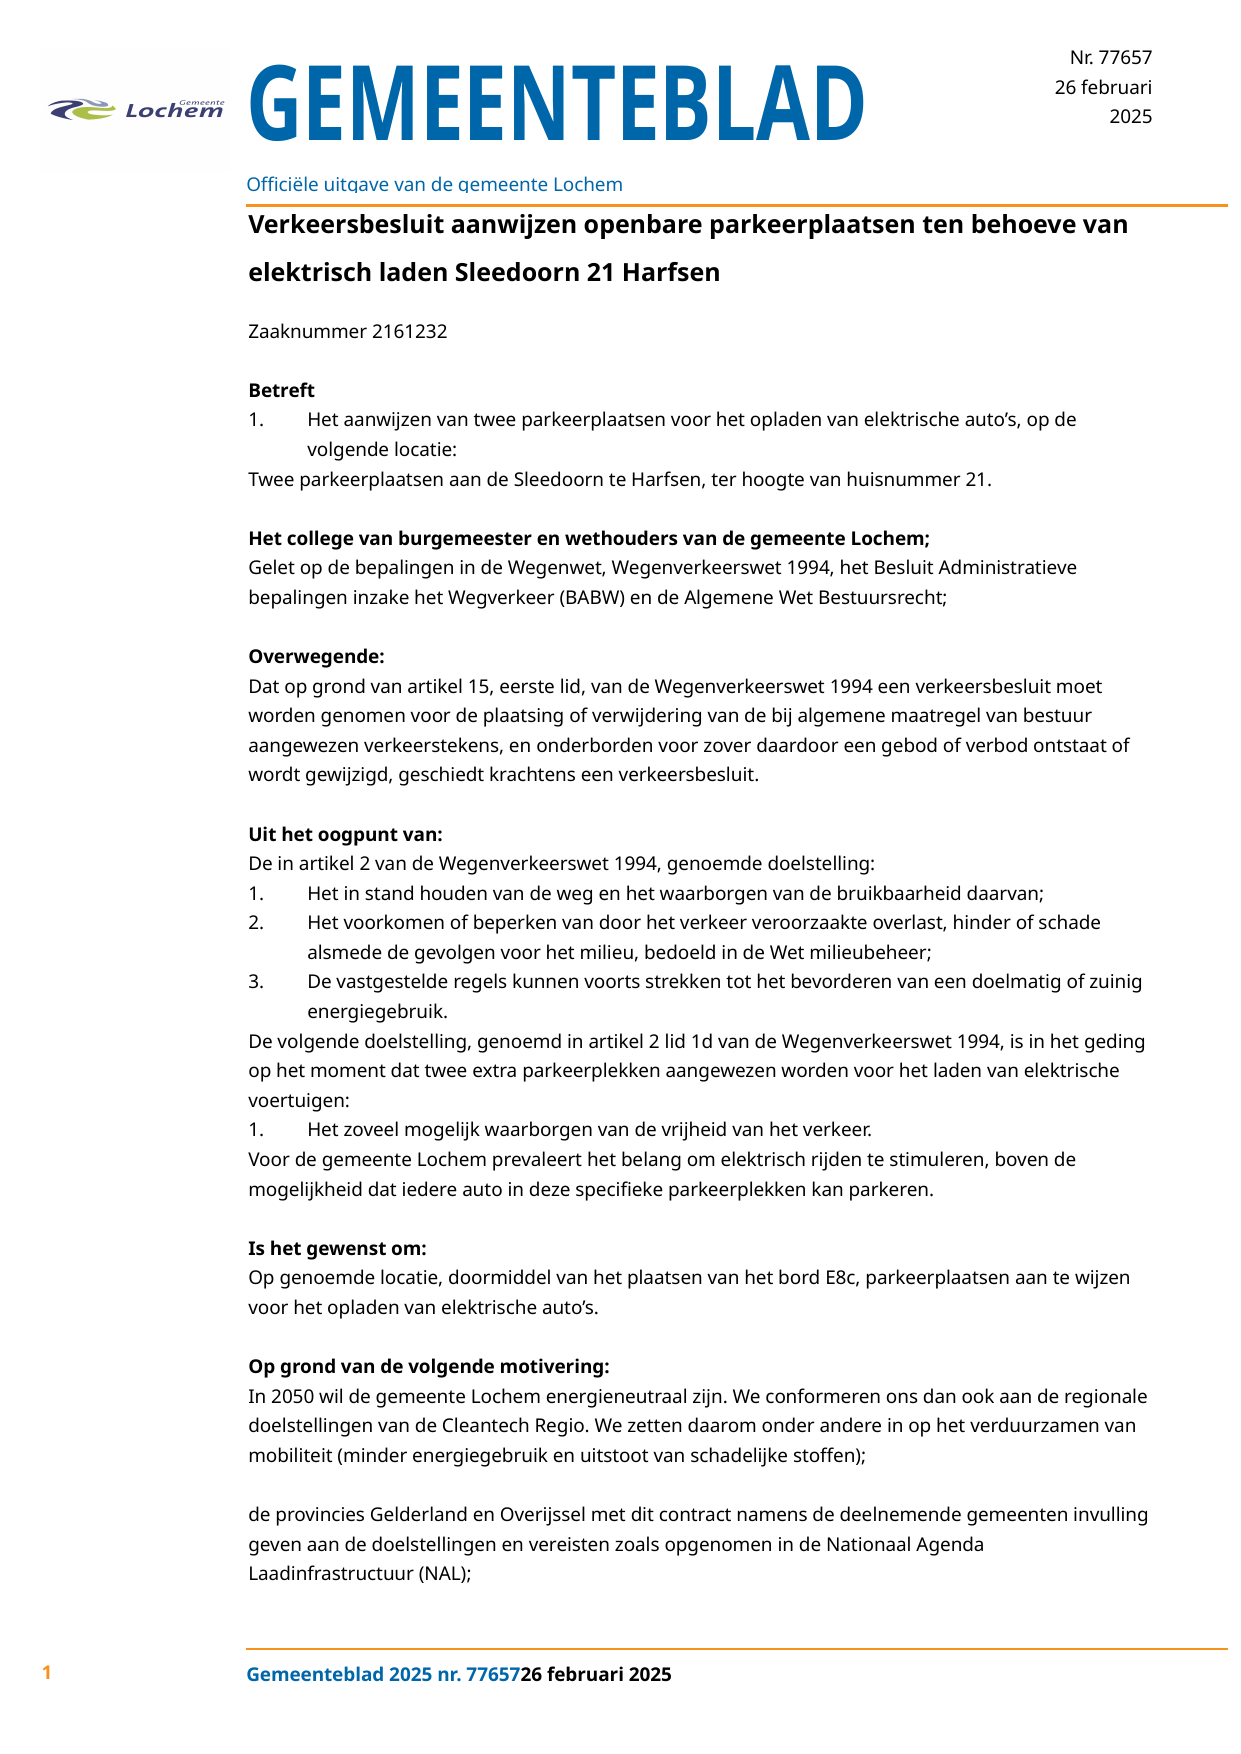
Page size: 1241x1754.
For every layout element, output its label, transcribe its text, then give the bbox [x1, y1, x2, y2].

text Verkeersbesluit aanwijzen openbare parkeerplaatsen ten behoeve van elektrisch laden Sleedoorn 21 Harfsen [248, 207, 1152, 288]
text Dat op grond van artikel 15, eerste lid, van de Wegenverkeerswet 1994 een verkeersbesluit moet worden genomen voor de plaatsing of verwijdering van de bij algemene maatregel van bestuur aangewezen verkeerstekens, en onderborden voor zover daardoor een gebod of verbod ontstaat of wordt gewijzigd, geschiedt krachtens een verkeersbesluit. [248, 673, 1152, 787]
text Betreft [248, 377, 1152, 403]
list Het voorkomen of beperken van door het verkeer veroorzaakte overlast, hinder of schade alsmede de gevolgen voor het milieu, bedoeld in de Wet milieubeheer; [248, 909, 1152, 965]
list De vastgestelde regels kunnen voorts strekken tot het bevorderen van een doelmatig of zuinig energiegebruik. [248, 969, 1152, 1024]
text Is het gewenst om: [248, 1235, 1152, 1261]
text De volgende doelstelling, genoemd in artikel 2 lid 1d van de Wegenverkeerswet 1994, is in het geding op het moment dat twee extra parkeerplekken aangewezen worden voor het laden van elektrische voertuigen: [248, 1028, 1152, 1113]
text de provincies Gelderland en Overijssel met dit contract namens de deelnemende gemeenten invulling geven aan de doelstellingen en vereisten zoals opgenomen in de Nationaal Agenda Laadinfrastructuur (NAL); [248, 1501, 1152, 1586]
list Het in stand houden van de weg en het waarborgen van de bruikbaarheid daarvan; [248, 880, 1152, 906]
text Zaaknummer 2161232 [248, 318, 1152, 344]
text Op grond van de volgende motivering: [248, 1353, 1152, 1379]
text Twee parkeerplaatsen aan de Sleedoorn te Harfsen, ter hoogte van huisnummer 21. [248, 466, 1152, 492]
list Het zoveel mogelijk waarborgen van de vrijheid van het verkeer. [248, 1117, 1152, 1142]
text De in artikel 2 van de Wegenverkeerswet 1994, genoemde doelstelling: [248, 850, 1152, 876]
text Overwegende: [248, 643, 1152, 669]
text In 2050 wil de gemeente Lochem energieneutraal zijn. We conformeren ons dan ook aan de regionale doelstellingen van de Cleantech Regio. We zetten daarom onder andere in op het verduurzamen van mobiliteit (minder energiegebruik en uitstoot van schadelijke stoffen); [248, 1383, 1152, 1468]
text Het college van burgemeester en wethouders van de gemeente Lochem; [248, 525, 1152, 551]
text Voor de gemeente Lochem prevaleert het belang om elektrisch rijden te stimuleren, boven de mogelijkheid dat iedere auto in deze specifieke parkeerplekken kan parkeren. [248, 1146, 1152, 1202]
picture [41, 47, 231, 172]
text Uit het oogpunt van: [248, 821, 1152, 847]
list Het aanwijzen van twee parkeerplaatsen voor het opladen van elektrische auto’s, op de volgende locatie: [248, 407, 1152, 462]
text Gelet op de bepalingen in de Wegenwet, Wegenverkeerswet 1994, het Besluit Administratieve bepalingen inzake het Wegverkeer (BABW) en de Algemene Wet Bestuursrecht; [248, 554, 1152, 610]
text Op genoemde locatie, doormiddel van het plaatsen van het bord E8c, parkeerplaatsen aan te wijzen voor het opladen van elektrische auto’s. [248, 1264, 1152, 1320]
